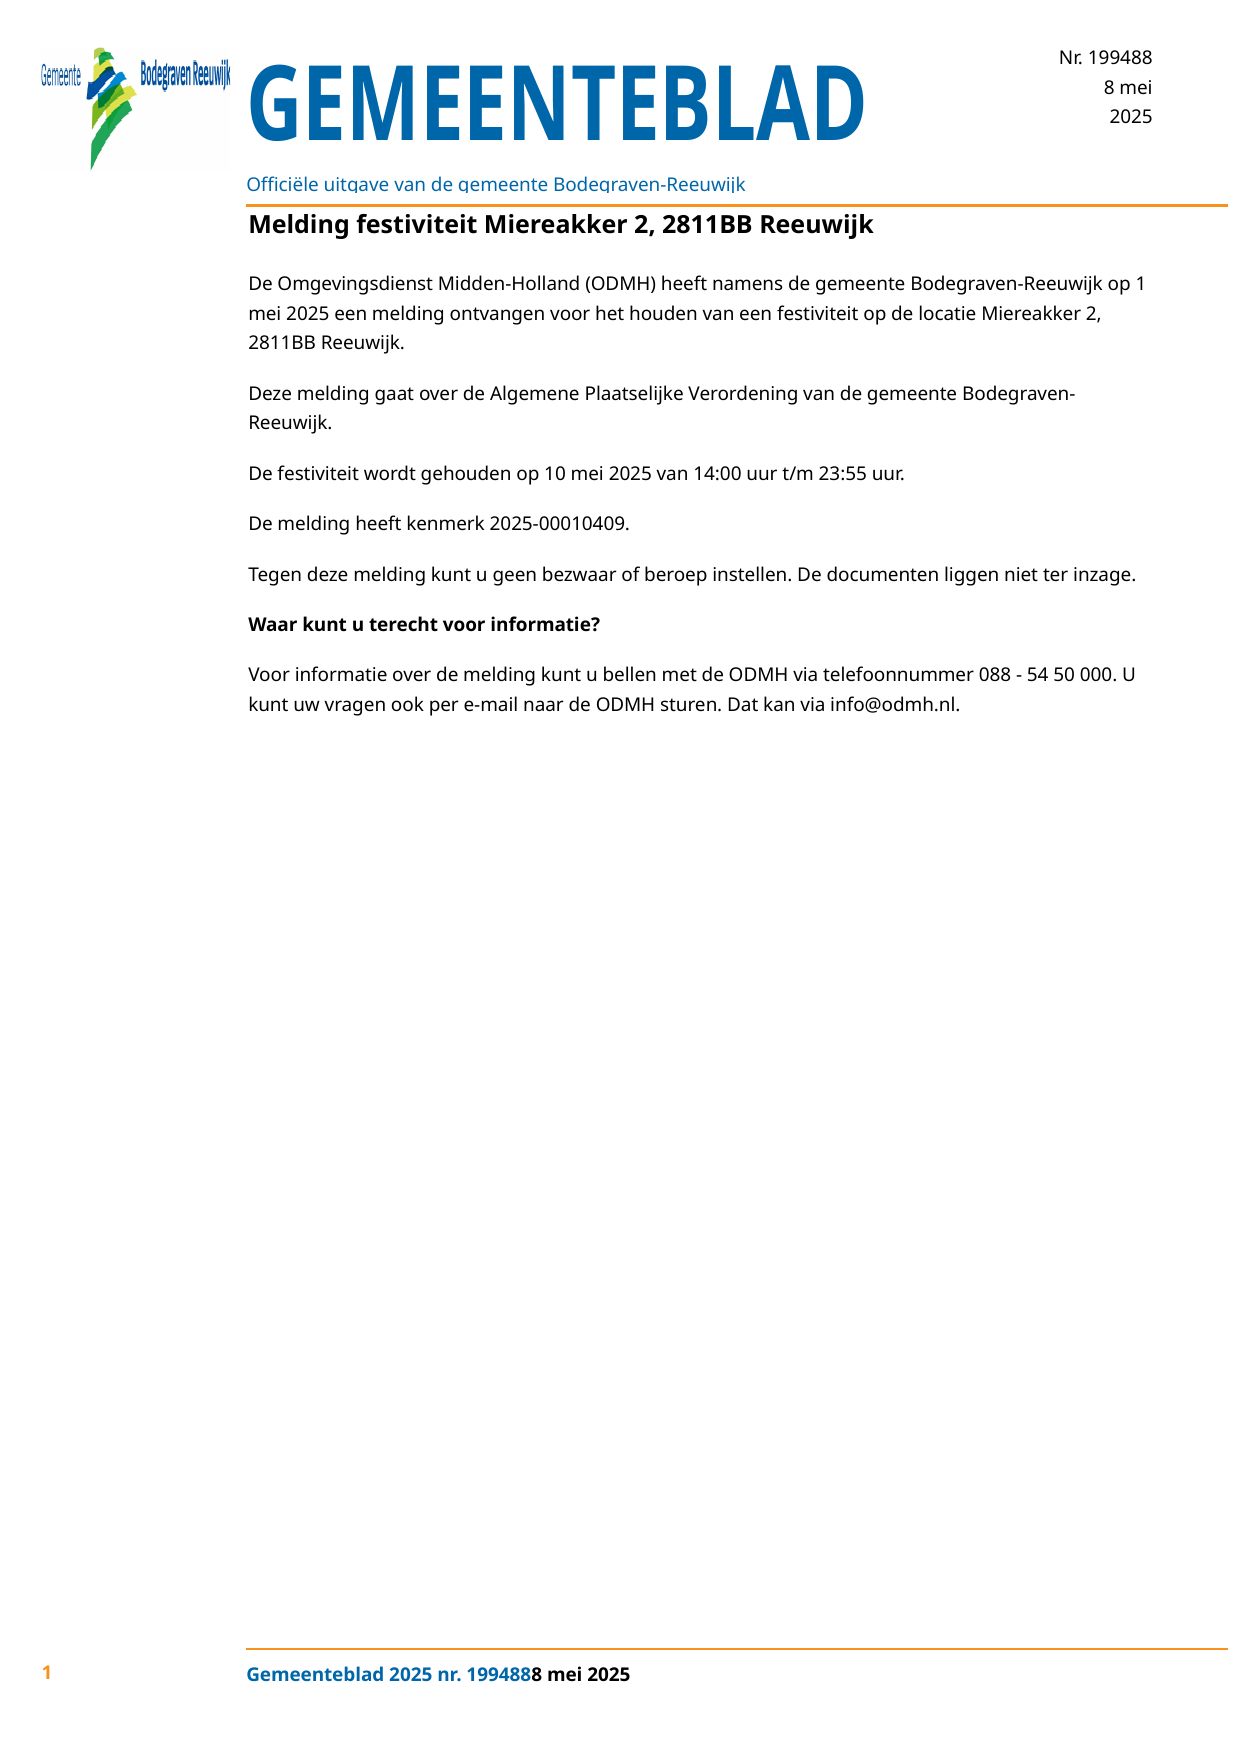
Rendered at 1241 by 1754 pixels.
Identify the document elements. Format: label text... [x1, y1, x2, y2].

text Voor informatie over de melding kunt u bellen met de ODMH via telefoonnummer 088 - 54 50 000. U kunt uw vragen ook per e-mail naar de ODMH sturen. Dat kan via info@odmh.nl. [248, 662, 1152, 717]
text Tegen deze melding kunt u geen bezwaar of beroep instellen. De documenten liggen niet ter inzage. [248, 561, 1152, 586]
text De festiviteit wordt gehouden op 10 mei 2025 van 14:00 uur t/m 23:55 uur. [248, 460, 1152, 486]
picture [41, 47, 231, 172]
text Waar kunt u terecht voor informatie? [248, 611, 1152, 637]
text De Omgevingsdienst Midden-Holland (ODMH) heeft namens de gemeente Bodegraven-Reeuwijk op 1 mei 2025 een melding ontvangen voor het houden van een festiviteit op de locatie Miereakker 2, 2811BB Reeuwijk. [248, 270, 1152, 355]
text Melding festiviteit Miereakker 2, 2811BB Reeuwijk [248, 207, 1152, 241]
text De melding heeft kenmerk 2025-00010409. [248, 510, 1152, 536]
text Deze melding gaat over de Algemene Plaatselijke Verordening van de gemeente Bodegraven-Reeuwijk. [248, 380, 1152, 435]
